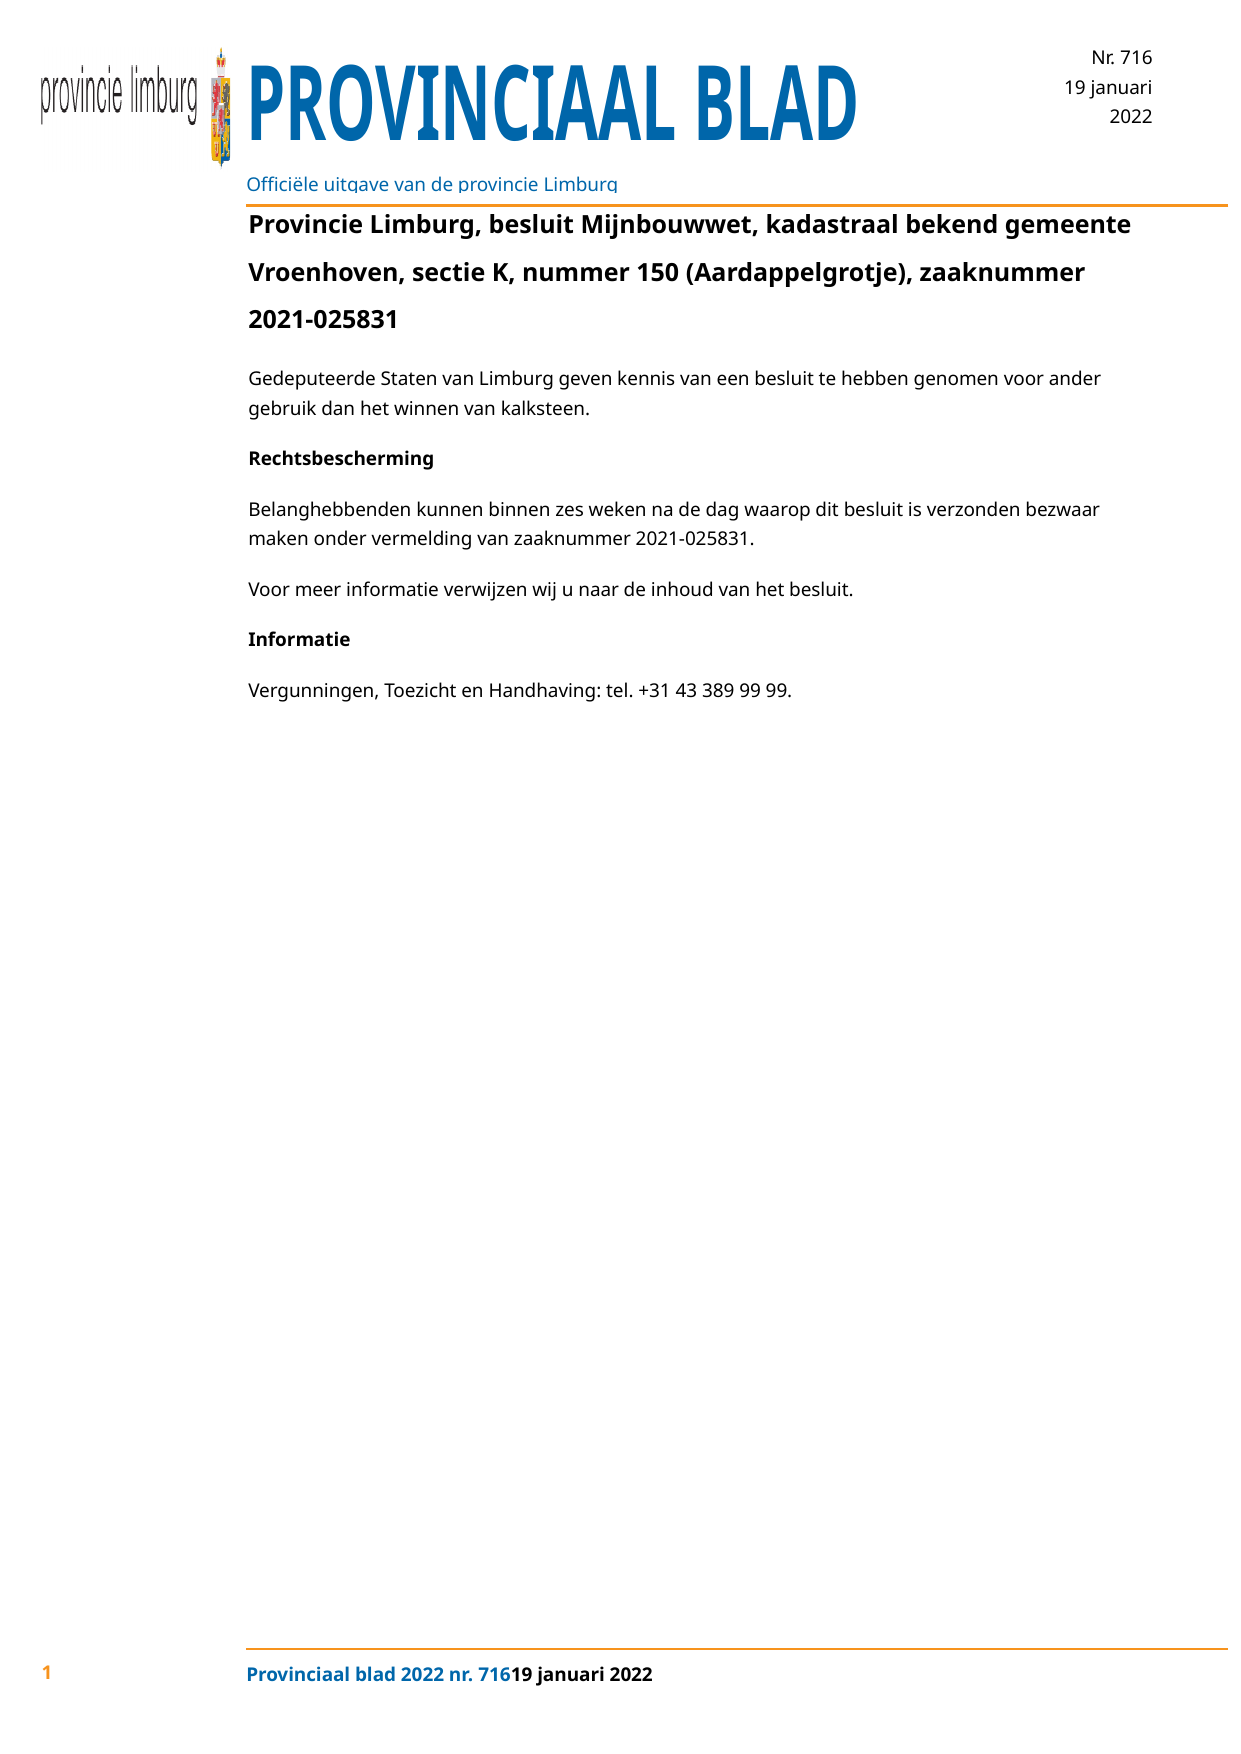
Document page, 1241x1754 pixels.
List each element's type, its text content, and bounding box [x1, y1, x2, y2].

text Vergunningen, Toezicht en Handhaving: tel. +31 43 389 99 99. [248, 677, 1152, 702]
text Provincie Limburg, besluit Mijnbouwwet, kadastraal bekend gemeente Vroenhoven, sectie K, nummer 150 (Aardappelgrotje), zaaknummer 2021-025831 [248, 207, 1152, 336]
text Informatie [248, 626, 1152, 652]
text Rechtsbescherming [248, 446, 1152, 471]
picture [41, 47, 231, 172]
text Gedeputeerde Staten van Limburg geven kennis van een besluit te hebben genomen voor ander gebruik dan het winnen van kalksteen. [248, 366, 1152, 421]
text Voor meer informatie verwijzen wij u naar de inhoud van het besluit. [248, 576, 1152, 602]
text Belanghebbenden kunnen binnen zes weken na de dag waarop dit besluit is verzonden bezwaar maken onder vermelding van zaaknummer 2021-025831. [248, 496, 1152, 551]
